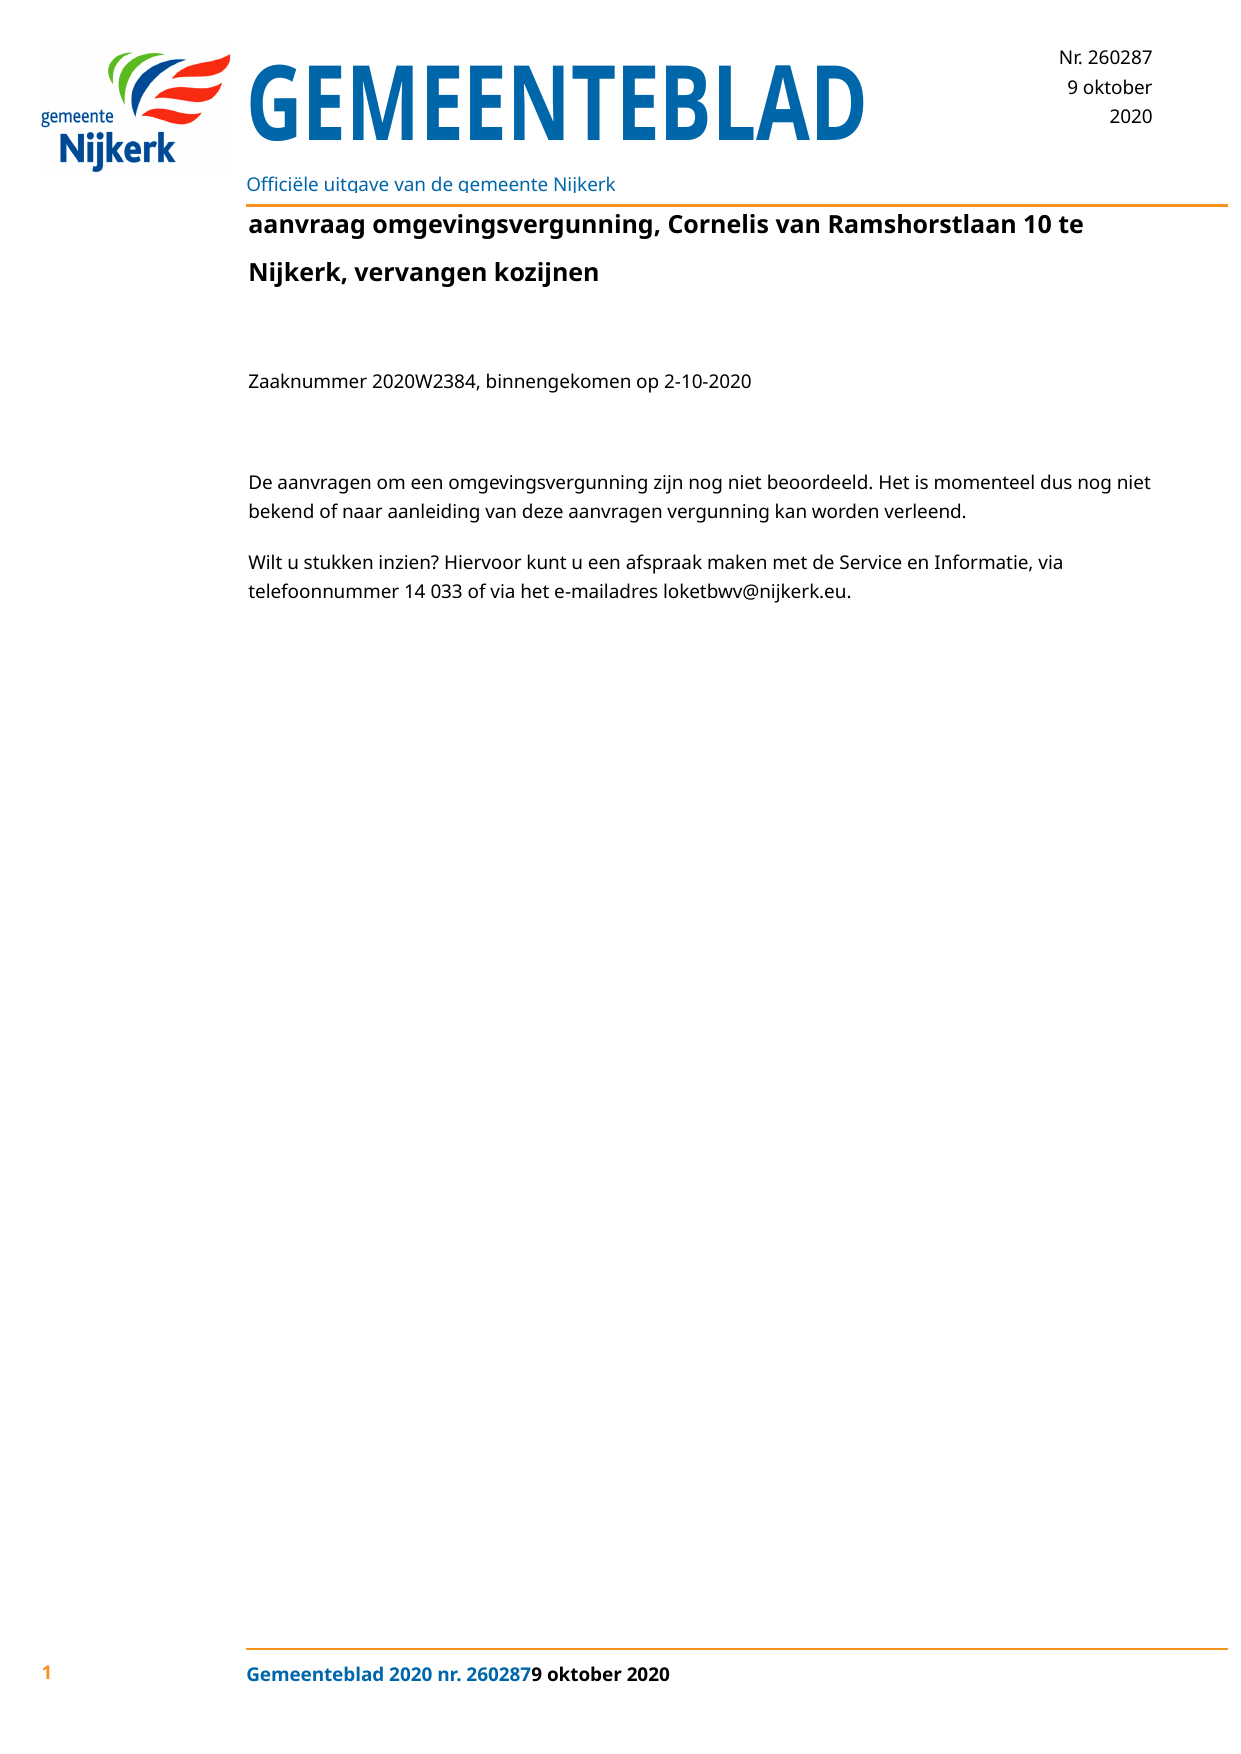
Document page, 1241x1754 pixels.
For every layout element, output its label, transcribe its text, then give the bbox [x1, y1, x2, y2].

text De aanvragen om een omgevingsvergunning zijn nog niet beoordeeld. Het is momenteel dus nog niet bekend of naar aanleiding van deze aanvragen vergunning kan worden verleend. [248, 469, 1152, 524]
picture [41, 47, 231, 172]
text Wilt u stukken inzien? Hiervoor kunt u een afspraak maken met de Service en Informatie, via telefoonnummer 14 033 of via het e-mailadres loketbwv@nijkerk.eu. [248, 549, 1152, 604]
text aanvraag omgevingsvergunning, Cornelis van Ramshorstlaan 10 te Nijkerk, vervangen kozijnen [248, 207, 1152, 288]
text Zaaknummer 2020W2384, binnengekomen op 2-10-2020 [248, 368, 1152, 394]
